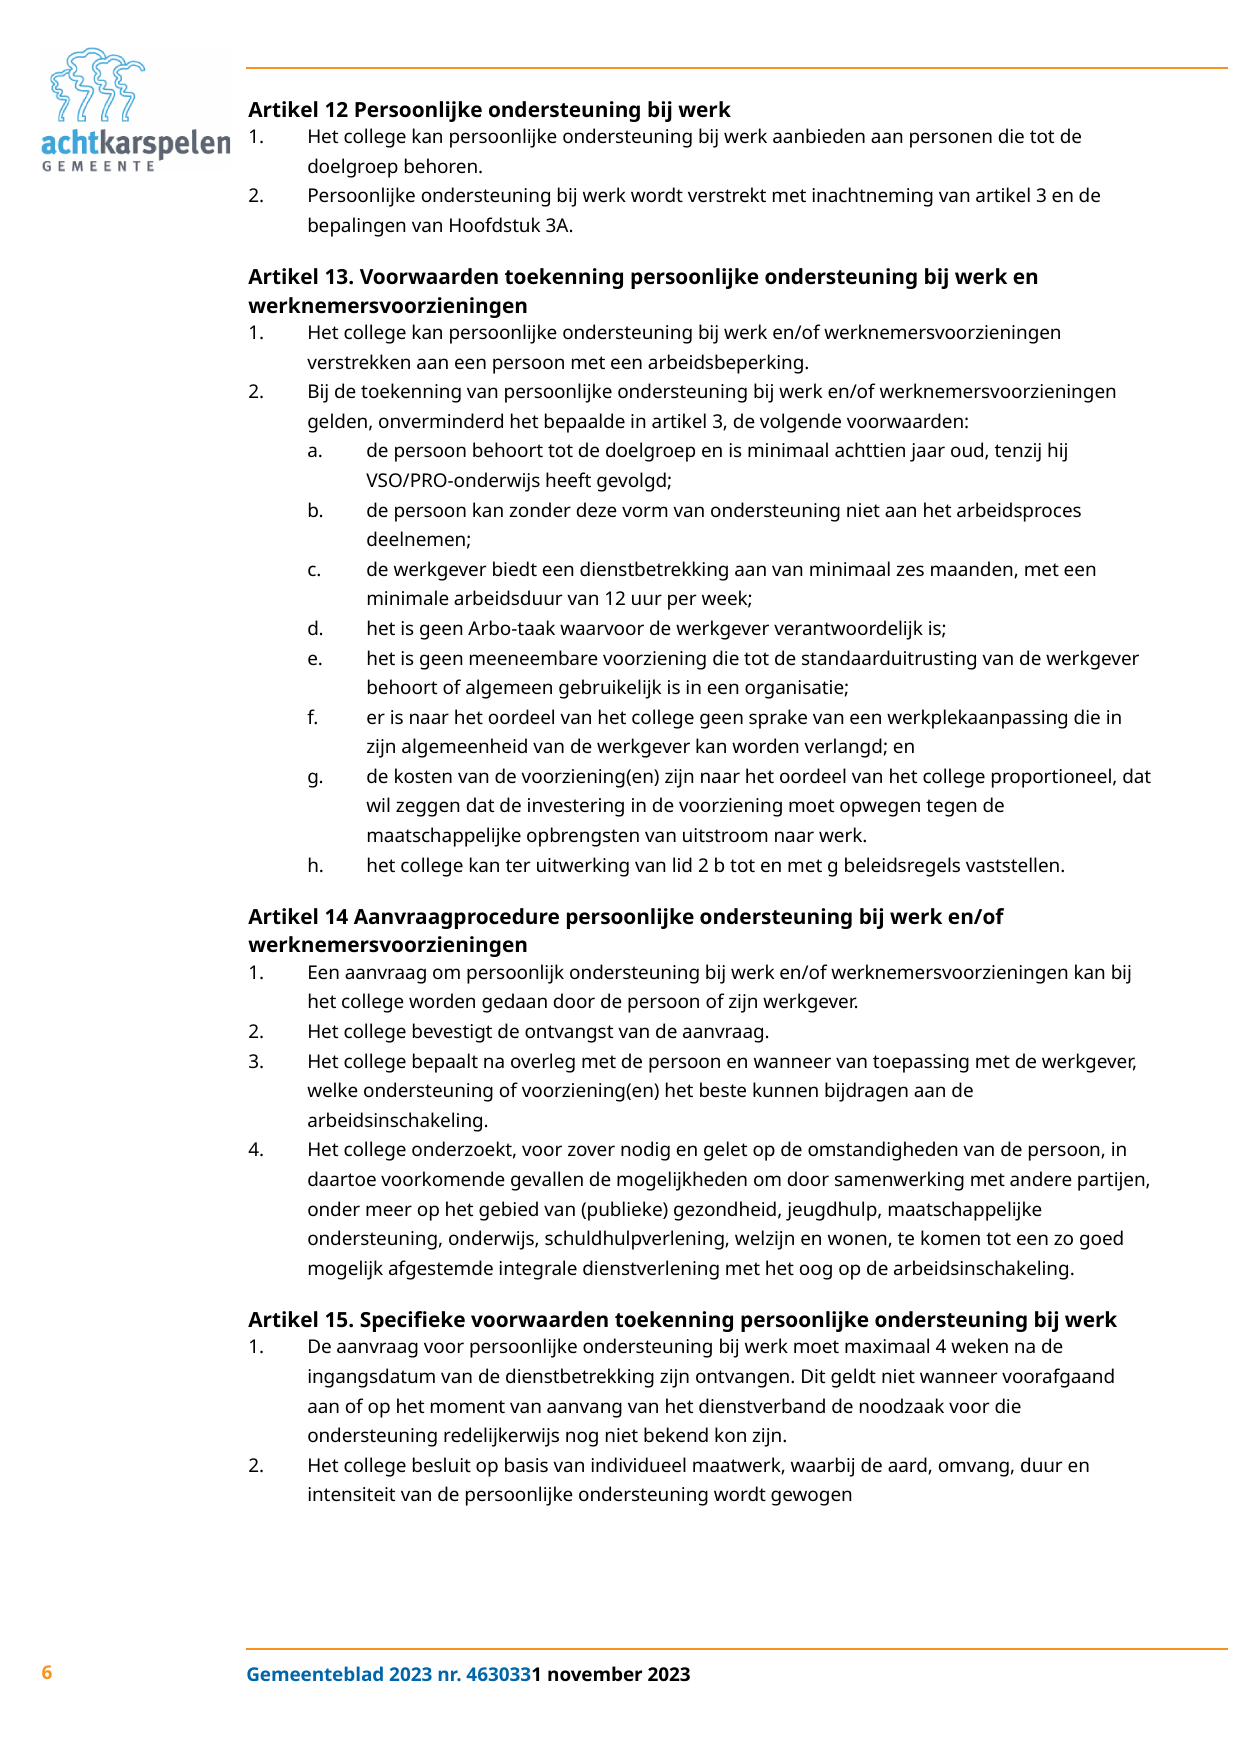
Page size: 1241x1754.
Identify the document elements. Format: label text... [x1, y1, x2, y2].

list het college kan ter uitwerking van lid 2 b tot en met g beleidsregels vaststellen. [307, 852, 1152, 877]
list Het college besluit op basis van individueel maatwerk, waarbij de aard, omvang, duur en intensiteit van de persoonlijke ondersteuning wordt gewogen [248, 1452, 1152, 1507]
text Artikel 12 Persoonlijke ondersteuning bij werk [248, 95, 1152, 123]
text Artikel 14 Aanvraagprocedure persoonlijke ondersteuning bij werk en/of werknemersvoorzieningen [248, 902, 1152, 959]
list Het college onderzoekt, voor zover nodig en gelet op de omstandigheden van de persoon, in daartoe voorkomende gevallen de mogelijkheden om door samenwerking met andere partijen, onder meer op het gebied van (publieke) gezondheid, jeugdhulp, maatschappelijke ondersteuning, onderwijs, schuldhulpverlening, welzijn en wonen, te komen tot een zo goed mogelijk afgestemde integrale dienstverlening met het oog op de arbeidsinschakeling. [248, 1137, 1152, 1281]
list het is geen Arbo-taak waarvoor de werkgever verantwoordelijk is; [307, 615, 1152, 641]
text Artikel 13. Voorwaarden toekenning persoonlijke ondersteuning bij werk en werknemersvoorzieningen [248, 262, 1152, 319]
list de persoon behoort tot de doelgroep en is minimaal achttien jaar oud, tenzij hij VSO/PRO-onderwijs heeft gevolgd; [307, 438, 1152, 493]
list Het college bepaalt na overleg met de persoon en wanneer van toepassing met de werkgever, welke ondersteuning of voorziening(en) het beste kunnen bijdragen aan de arbeidsinschakeling. [248, 1048, 1152, 1133]
list Persoonlijke ondersteuning bij werk wordt verstrekt met inachtneming van artikel 3 en de bepalingen van Hoofdstuk 3A. [248, 182, 1152, 238]
list Het college kan persoonlijke ondersteuning bij werk en/of werknemersvoorzieningen verstrekken aan een persoon met een arbeidsbeperking. [248, 319, 1152, 374]
list de persoon kan zonder deze vorm van ondersteuning niet aan het arbeidsproces deelnemen; [307, 497, 1152, 552]
list De aanvraag voor persoonlijke ondersteuning bij werk moet maximaal 4 weken na de ingangsdatum van de dienstbetrekking zijn ontvangen. Dit geldt niet wanneer voorafgaand aan of op het moment van aanvang van het dienstverband de noodzaak voor die ondersteuning redelijkerwijs nog niet bekend kon zijn. [248, 1334, 1152, 1448]
picture [41, 47, 231, 172]
list Een aanvraag om persoonlijk ondersteuning bij werk en/of werknemersvoorzieningen kan bij het college worden gedaan door de persoon of zijn werkgever. [248, 959, 1152, 1014]
list de werkgever biedt een dienstbetrekking aan van minimaal zes maanden, met een minimale arbeidsduur van 12 uur per week; [307, 556, 1152, 611]
list er is naar het oordeel van het college geen sprake van een werkplekaanpassing die in zijn algemeenheid van de werkgever kan worden verlangd; en [307, 704, 1152, 759]
text Artikel 15. Specifieke voorwaarden toekenning persoonlijke ondersteuning bij werk [248, 1305, 1152, 1334]
list Bij de toekenning van persoonlijke ondersteuning bij werk en/of werknemersvoorzieningen gelden, onverminderd het bepaalde in artikel 3, de volgende voorwaarden: [248, 378, 1152, 434]
list het is geen meeneembare voorziening die tot de standaarduitrusting van de werkgever behoort of algemeen gebruikelijk is in een organisatie; [307, 645, 1152, 700]
list Het college kan persoonlijke ondersteuning bij werk aanbieden aan personen die tot de doelgroep behoren. [248, 123, 1152, 178]
list Het college bevestigt de ontvangst van de aanvraag. [248, 1018, 1152, 1044]
list de kosten van de voorziening(en) zijn naar het oordeel van het college proportioneel, dat wil zeggen dat de investering in de voorziening moet opwegen tegen de maatschappelijke opbrengsten van uitstroom naar werk. [307, 763, 1152, 848]
